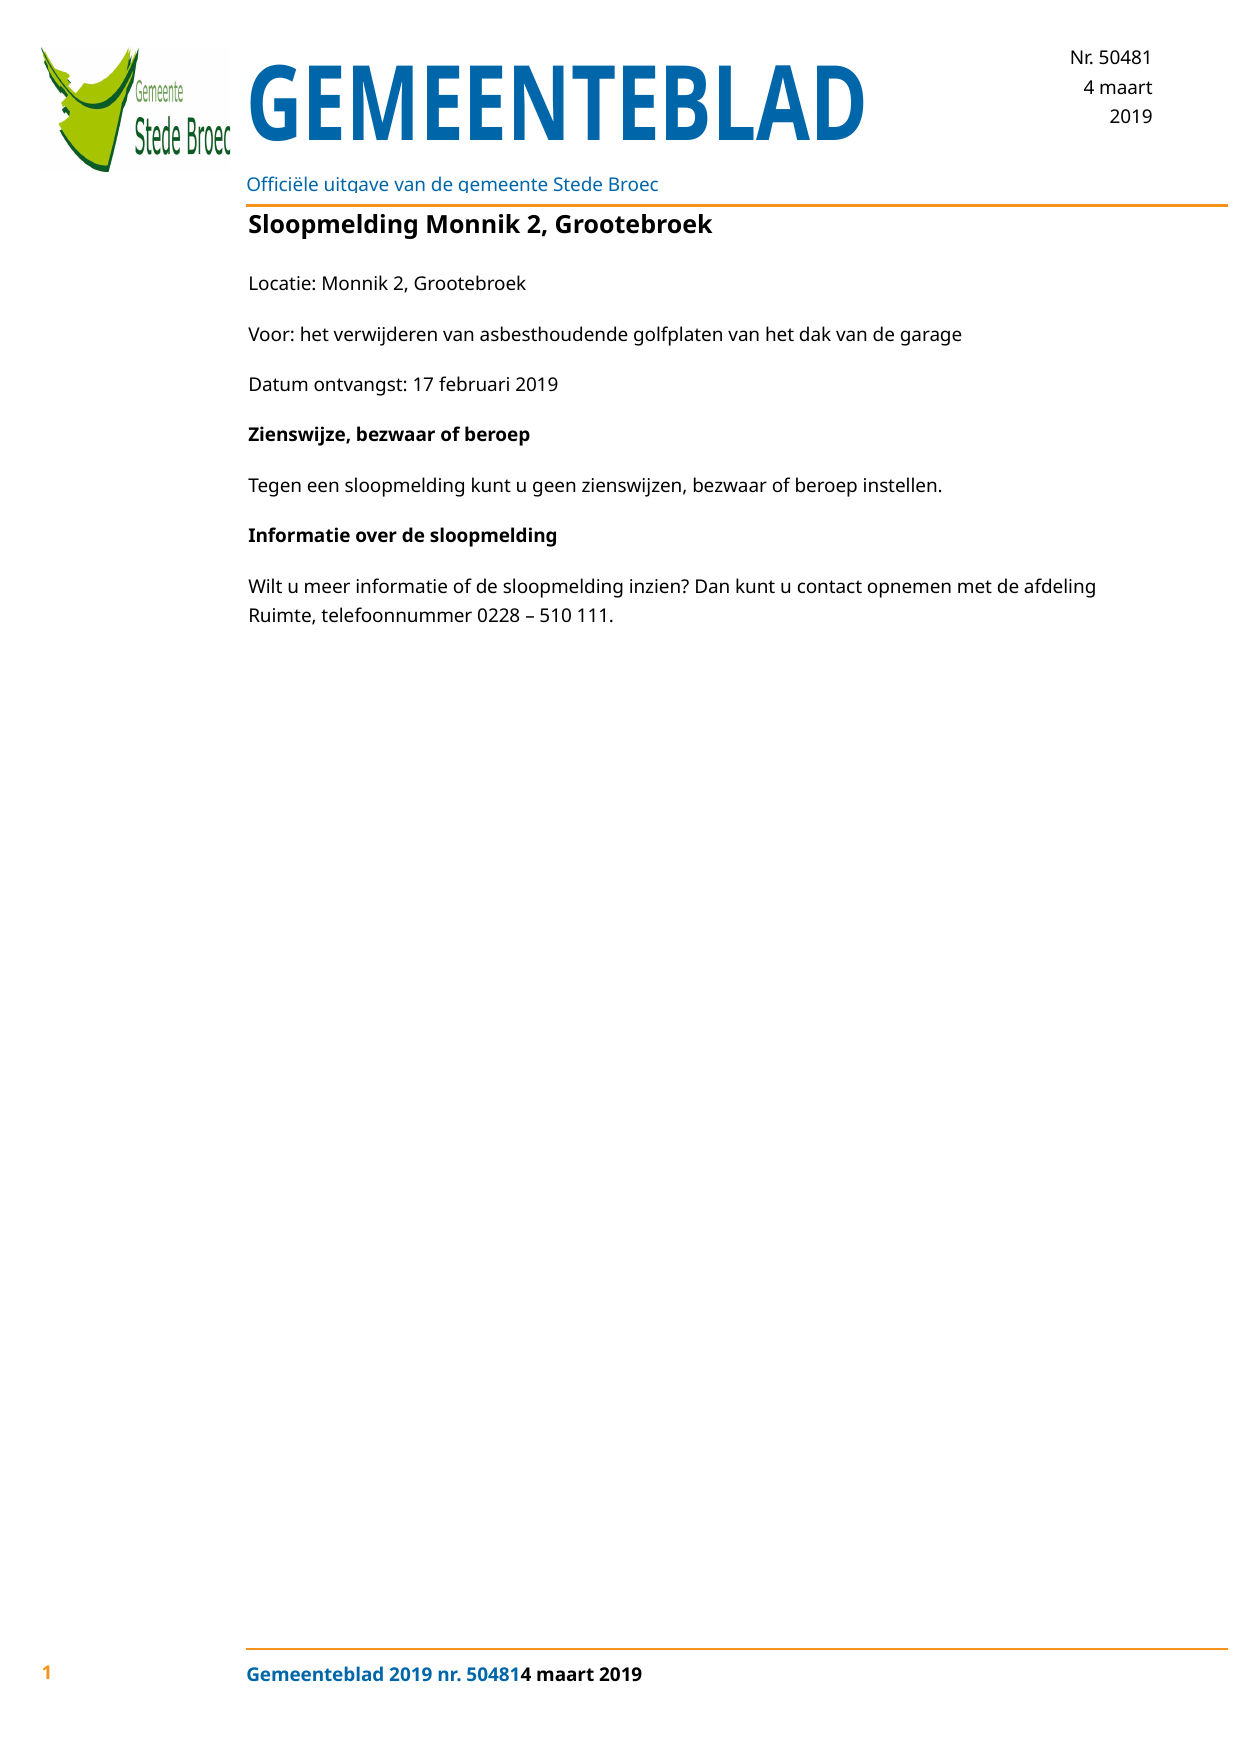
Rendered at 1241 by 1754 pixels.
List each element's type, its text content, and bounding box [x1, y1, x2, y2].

text Datum ontvangst: 17 februari 2019 [248, 371, 1152, 397]
picture [41, 47, 231, 172]
text Tegen een sloopmelding kunt u geen zienswijzen, bezwaar of beroep instellen. [248, 472, 1152, 498]
text Sloopmelding Monnik 2, Grootebroek [248, 207, 1152, 241]
text Informatie over de sloopmelding [248, 522, 1152, 548]
text Voor: het verwijderen van asbesthoudende golfplaten van het dak van de garage [248, 321, 1152, 346]
text Zienswijze, bezwaar of beroep [248, 422, 1152, 447]
text Locatie: Monnik 2, Grootebroek [248, 270, 1152, 296]
text Wilt u meer informatie of de sloopmelding inzien? Dan kunt u contact opnemen met de afdeling Ruimte, telefoonnummer 0228 – 510 111. [248, 573, 1152, 628]
